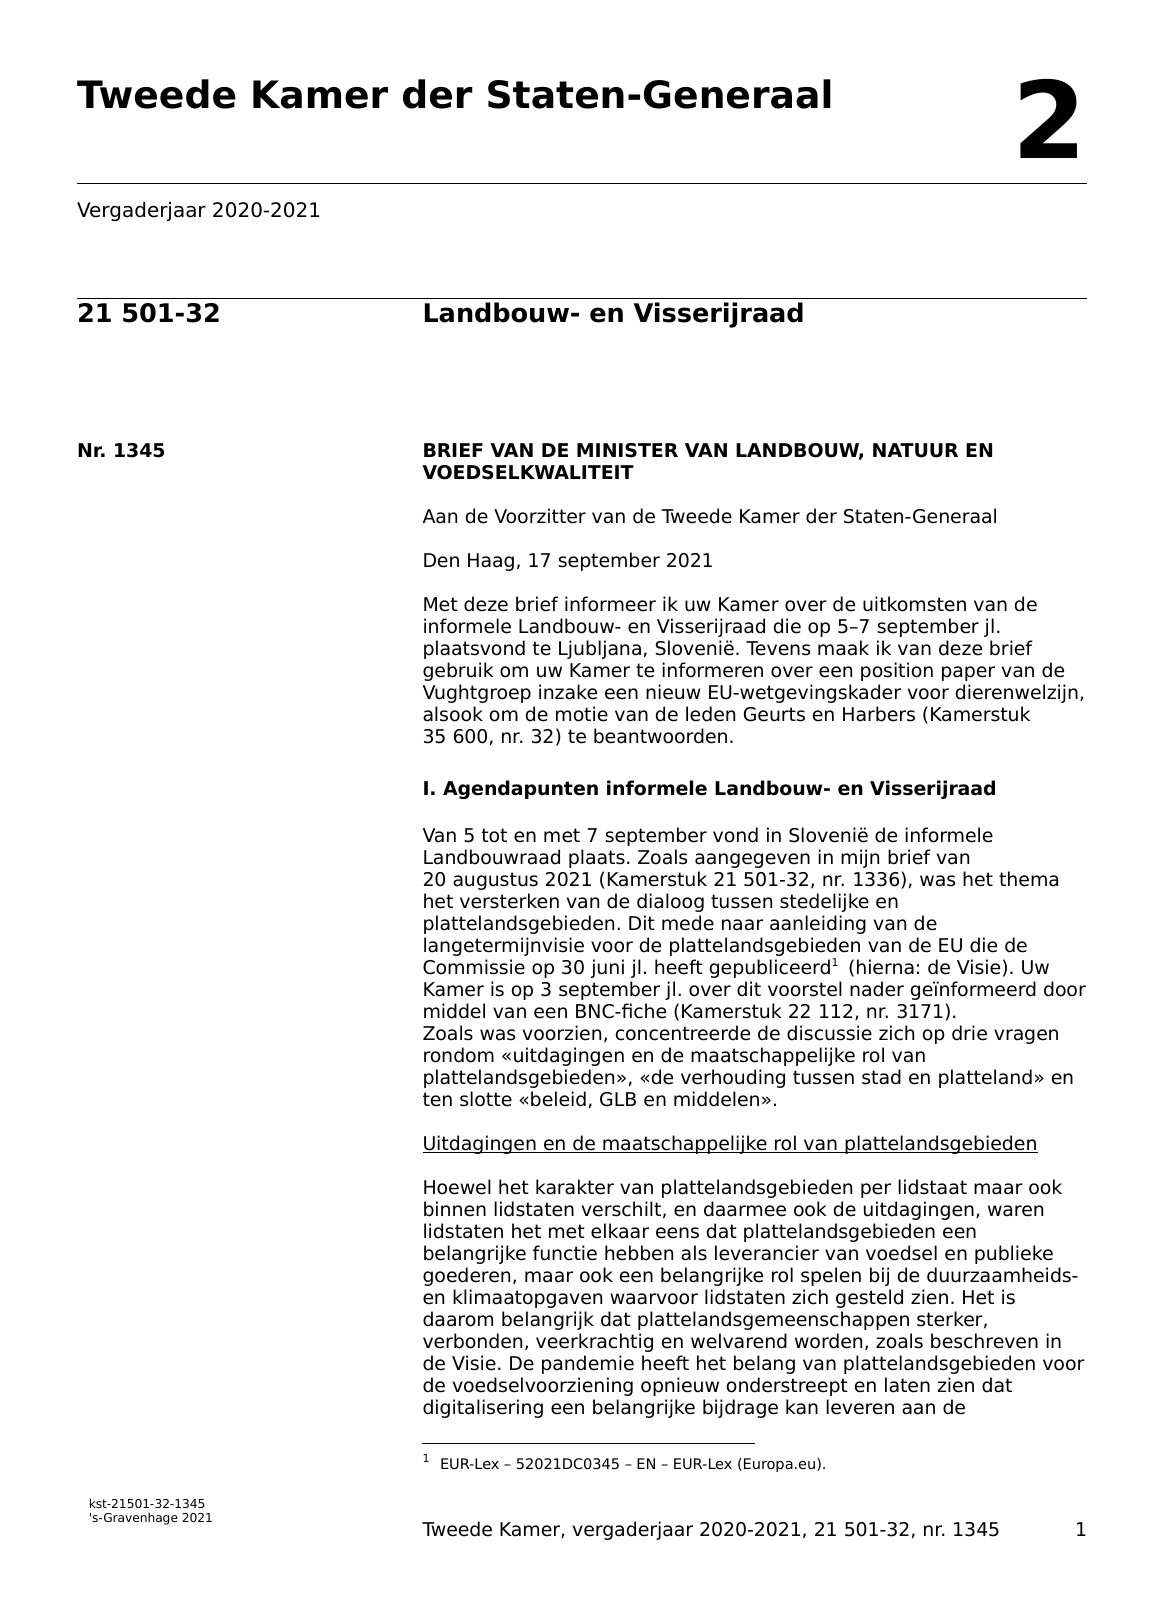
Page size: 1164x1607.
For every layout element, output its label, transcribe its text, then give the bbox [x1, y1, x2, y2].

table_header 2 [886, 59, 1087, 183]
subtitle 21 501-32 Landbouw- en Visserijraad [77, 299, 1087, 329]
text Van 5 tot en met 7 september vond in Slovenië de informele Landbouwraad plaats. Zoals aangegeven in mijn brief van 20 augustus 2021 (Kamerstuk 21 501-32, nr. 1336), was het thema het versterken van de dialoog tussen stedelijke en plattelandsgebieden. Dit mede naar aanleiding van de langetermijnvisie voor de plattelandsgebieden van de EU die de Commissie op 30 juni jl. heeft gepubliceerd (hierna: de Visie). Uw Kamer is op 3 september jl. over dit voorstel nader geïnformeerd door middel van een BNC-fiche (Kamerstuk 22 112, nr. 3171). [422, 825, 1087, 1023]
text Aan de Voorzitter van de Tweede Kamer der Staten-Generaal [422, 506, 1087, 528]
subtitle Nr. 1345 BRIEF VAN DE MINISTER VAN LANDBOUW, NATUUR EN VOEDSELKWALITEIT [77, 440, 1087, 484]
text EUR-Lex – 52021DC0345 – EN – EUR-Lex (Europa.eu). [422, 1452, 1087, 1474]
text Hoewel het karakter van plattelandsgebieden per lidstaat maar ook binnen lidstaten verschilt, en daarmee ook de uitdagingen, waren lidstaten het met elkaar eens dat plattelandsgebieden een belangrijke functie hebben als leverancier van voedsel en publieke goederen, maar ook een belangrijke rol spelen bij de duurzaamheids- en klimaatopgaven waarvoor lidstaten zich gesteld zien. Het is daarom belangrijk dat plattelandsgemeenschappen sterker, verbonden, veerkrachtig en welvarend worden, zoals beschreven in de Visie. De pandemie heeft het belang van plattelandsgebieden voor de voedselvoorziening opnieuw onderstreept en laten zien dat digitalisering een belangrijke bijdrage kan leveren aan de [422, 1177, 1087, 1419]
subtitle I. Agendapunten informele Landbouw- en Visserijraad [422, 778, 1087, 800]
subtitle Uitdagingen en de maatschappelijke rol van plattelandsgebieden [422, 1133, 1087, 1155]
text Zoals was voorzien, concentreerde de discussie zich op drie vragen rondom «uitdagingen en de maatschappelijke rol van plattelandsgebieden», «de verhouding tussen stad en platteland» en ten slotte «beleid, GLB en middelen». [422, 1023, 1087, 1111]
text Den Haag, 17 september 2021 [422, 550, 1087, 572]
text kst-21501-32-1345 [88, 1497, 323, 1511]
text Met deze brief informeer ik uw Kamer over de uitkomsten van de informele Landbouw- en Visserijraad die op 5–7 september jl. plaatsvond te Ljubljana, Slovenië. Tevens maak ik van deze brief gebruik om uw Kamer te informeren over een position paper van de Vughtgroep inzake een nieuw EU-wetgevingskader voor dierenwelzijn, alsook om de motie van de leden Geurts en Harbers (Kamerstuk 35 600, nr. 32) te beantwoorden. [422, 594, 1087, 748]
table_cell Vergaderjaar 2020-2021 [77, 184, 1087, 298]
table_header Tweede Kamer der Staten-Generaal [77, 59, 886, 183]
text 's-Gravenhage 2021 [88, 1511, 323, 1525]
